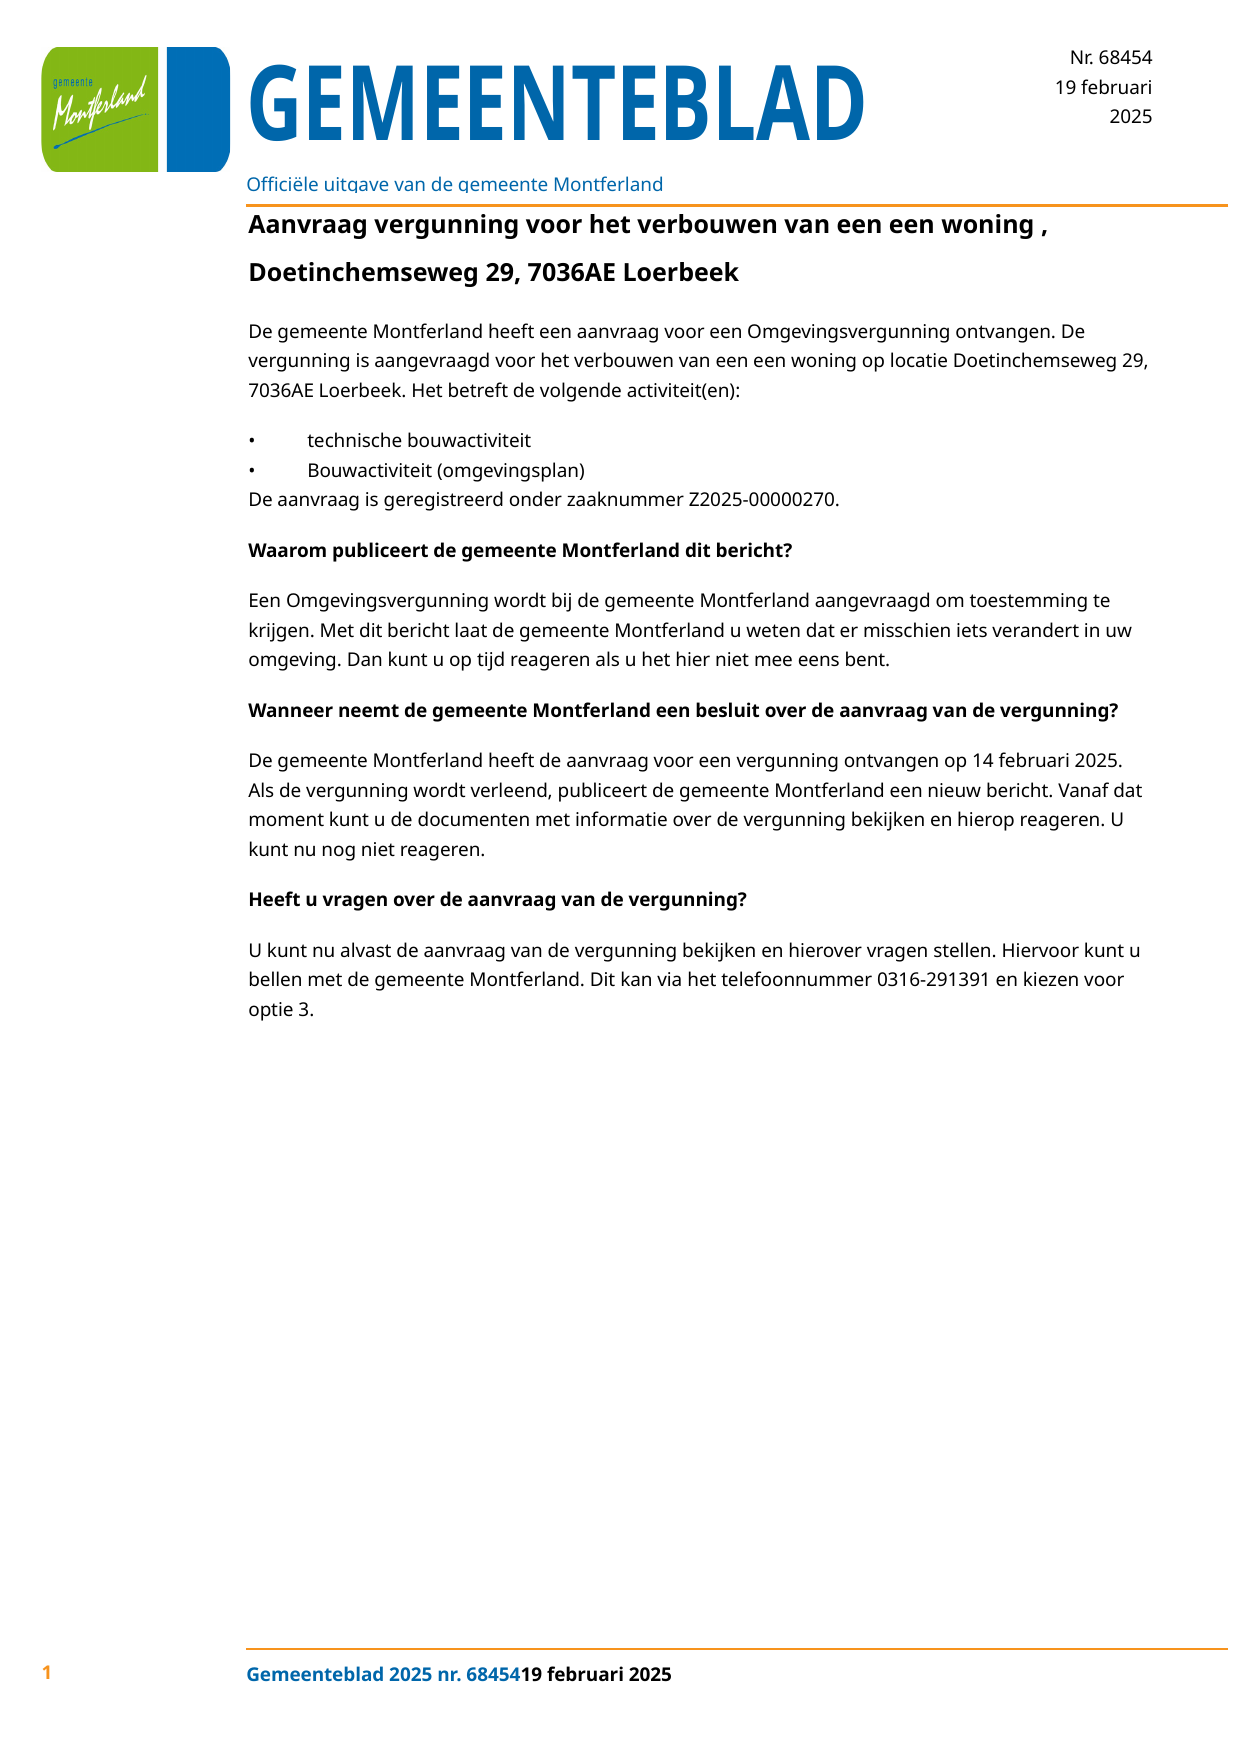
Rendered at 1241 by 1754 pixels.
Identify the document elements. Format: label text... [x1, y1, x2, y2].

text Aanvraag vergunning voor het verbouwen van een een woning , Doetinchemseweg 29, 7036AE Loerbeek [248, 207, 1152, 288]
picture [41, 47, 231, 172]
text De aanvraag is geregistreerd onder zaaknummer Z2025-00000270. [248, 487, 1152, 512]
list technische bouwactiviteit [248, 427, 1152, 453]
text Een Omgevingsvergunning wordt bij de gemeente Montferland aangevraagd om toestemming te krijgen. Met dit bericht laat de gemeente Montferland u weten dat er misschien iets verandert in uw omgeving. Dan kunt u op tijd reageren als u het hier niet mee eens bent. [248, 587, 1152, 672]
text Waarom publiceert de gemeente Montferland dit bericht? [248, 537, 1152, 563]
text U kunt nu alvast de aanvraag van de vergunning bekijken en hierover vragen stellen. Hiervoor kunt u bellen met de gemeente Montferland. Dit kan via het telefoonnummer 0316-291391 en kiezen voor optie 3. [248, 937, 1152, 1022]
text De gemeente Montferland heeft de aanvraag voor een vergunning ontvangen op 14 februari 2025. Als de vergunning wordt verleend, publiceert de gemeente Montferland een nieuw bericht. Vanaf dat moment kunt u de documenten met informatie over de vergunning bekijken en hierop reageren. U kunt nu nog niet reageren. [248, 747, 1152, 862]
text Heeft u vragen over de aanvraag van de vergunning? [248, 887, 1152, 912]
text De gemeente Montferland heeft een aanvraag voor een Omgevingsvergunning ontvangen. De vergunning is aangevraagd voor het verbouwen van een een woning op locatie Doetinchemseweg 29, 7036AE Loerbeek. Het betreft de volgende activiteit(en): [248, 318, 1152, 403]
list Bouwactiviteit (omgevingsplan) [248, 457, 1152, 483]
text Wanneer neemt de gemeente Montferland een besluit over de aanvraag van de vergunning? [248, 697, 1152, 723]
